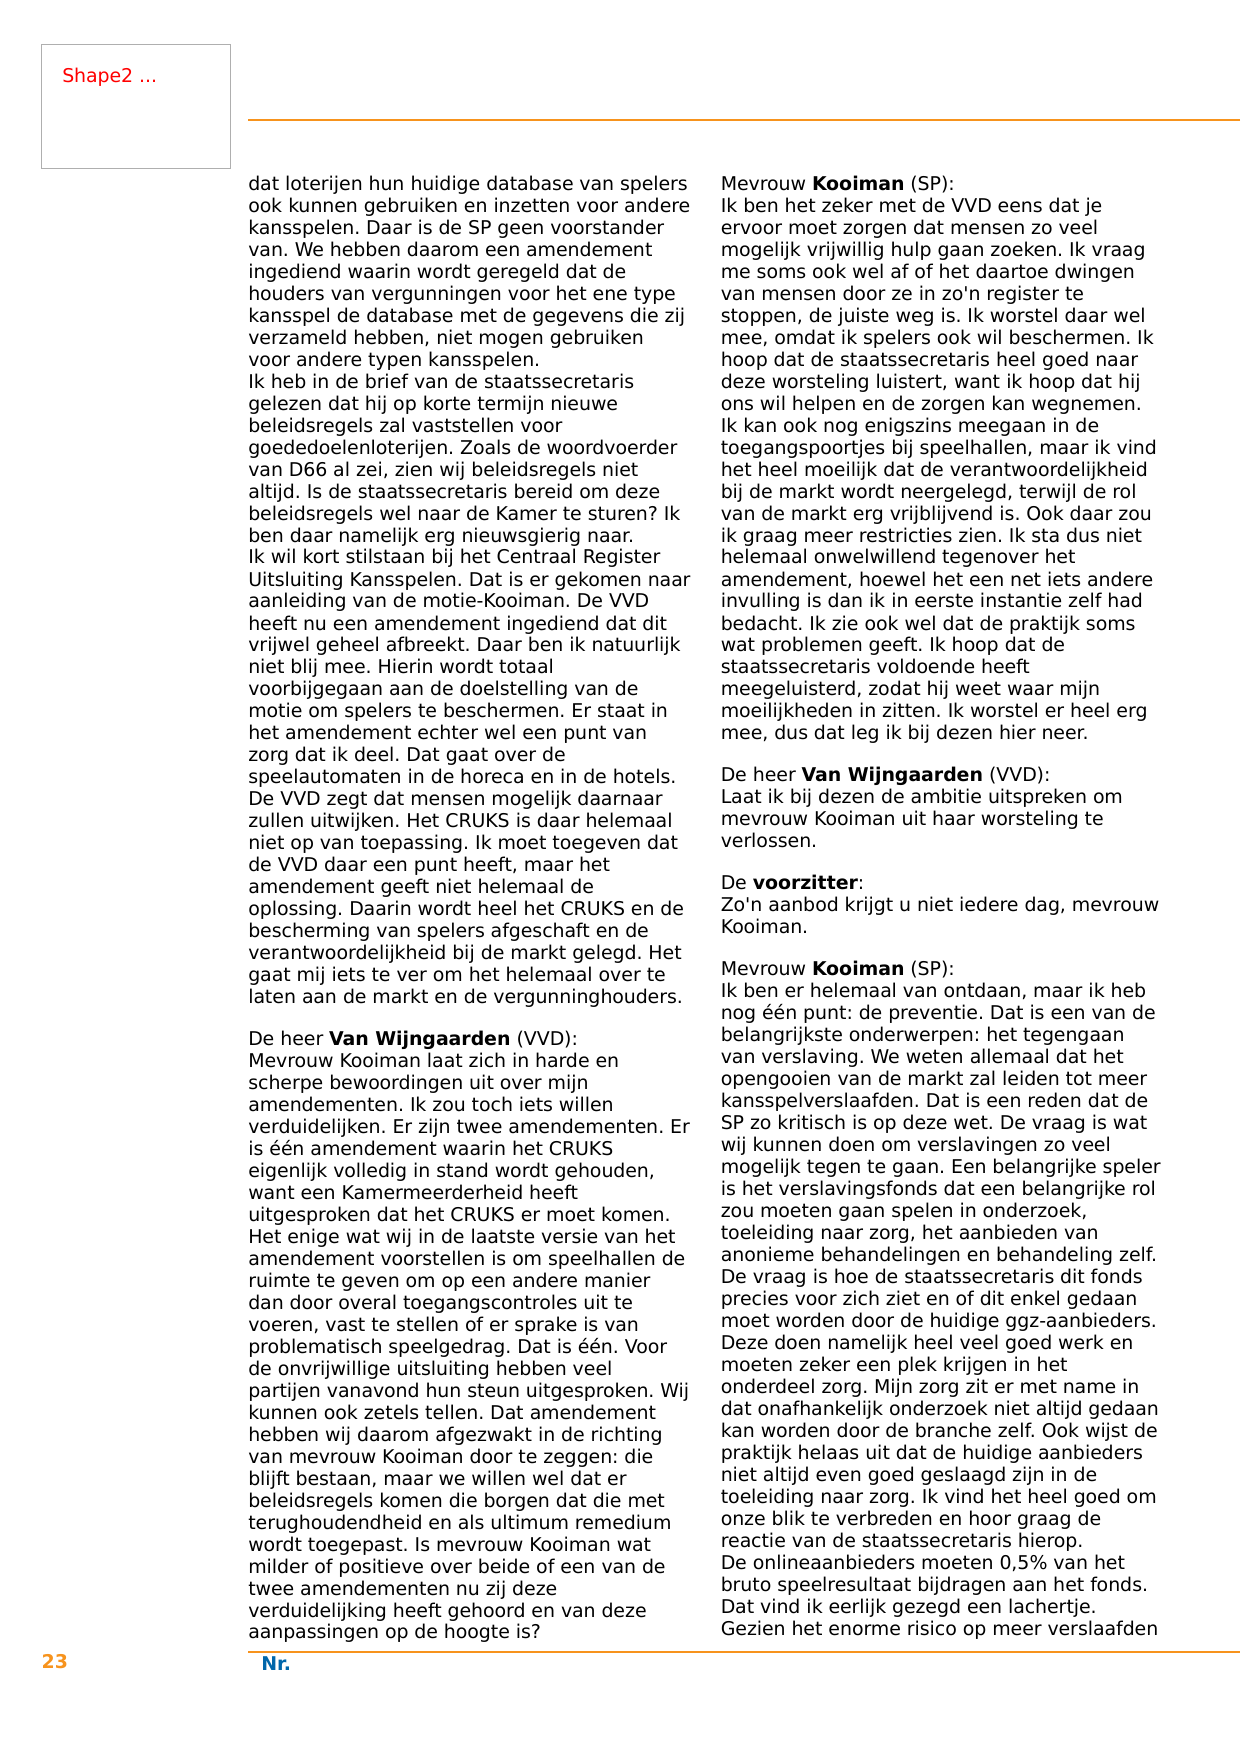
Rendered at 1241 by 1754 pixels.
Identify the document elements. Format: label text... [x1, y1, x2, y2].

text De heer Van Wijngaarden (VVD): [721, 764, 1163, 786]
text De heer Van Wijngaarden (VVD): [248, 1028, 691, 1050]
text Mevrouw Kooiman laat zich in harde en scherpe bewoordingen uit over mijn amendementen. Ik zou toch iets willen verduidelijken. Er zijn twee amendementen. Er is één amendement waarin het CRUKS eigenlijk volledig in stand wordt gehouden, want een Kamermeerderheid heeft uitgesproken dat het CRUKS er moet komen. Het enige wat wij in de laatste versie van het amendement voorstellen is om speelhallen de ruimte te geven om op een andere manier dan door overal toegangscontroles uit te voeren, vast te stellen of er sprake is van problematisch speelgedrag. Dat is één. Voor de onvrijwillige uitsluiting hebben veel partijen vanavond hun steun uitgesproken. Wij kunnen ook zetels tellen. Dat amendement hebben wij daarom afgezwakt in de richting van mevrouw Kooiman door te zeggen: die blijft bestaan, maar we willen wel dat er beleidsregels komen die borgen dat die met terughoudendheid en als ultimum remedium wordt toegepast. Is mevrouw Kooiman wat milder of positieve over beide of een van de twee amendementen nu zij deze verduidelijking heeft gehoord en van deze aanpassingen op de hoogte is? [248, 1050, 691, 1643]
text Mevrouw Kooiman (SP): [721, 958, 1163, 980]
text Ik heb in de brief van de staatssecretaris gelezen dat hij op korte termijn nieuwe beleidsregels zal vaststellen voor goededoelenloterijen. Zoals de woordvoerder van D66 al zei, zien wij beleidsregels niet altijd. Is de staatssecretaris bereid om deze beleidsregels wel naar de Kamer te sturen? Ik ben daar namelijk erg nieuwsgierig naar. [248, 371, 691, 546]
text De voorzitter: [721, 872, 1163, 894]
text dat loterijen hun huidige database van spelers ook kunnen gebruiken en inzetten voor andere kansspelen. Daar is de SP geen voorstander van. We hebben daarom een amendement ingediend waarin wordt geregeld dat de houders van vergunningen voor het ene type kansspel de database met de gegevens die zij verzameld hebben, niet mogen gebruiken voor andere typen kansspelen. [248, 173, 691, 371]
text Mevrouw Kooiman (SP): [721, 173, 1163, 195]
text Ik wil kort stilstaan bij het Centraal Register Uitsluiting Kansspelen. Dat is er gekomen naar aanleiding van de motie-Kooiman. De VVD heeft nu een amendement ingediend dat dit vrijwel geheel afbreekt. Daar ben ik natuurlijk niet blij mee. Hierin wordt totaal voorbijgegaan aan de doelstelling van de motie om spelers te beschermen. Er staat in het amendement echter wel een punt van zorg dat ik deel. Dat gaat over de speelautomaten in de horeca en in de hotels. De VVD zegt dat mensen mogelijk daarnaar zullen uitwijken. Het CRUKS is daar helemaal niet op van toepassing. Ik moet toegeven dat de VVD daar een punt heeft, maar het amendement geeft niet helemaal de oplossing. Daarin wordt heel het CRUKS en de bescherming van spelers afgeschaft en de verantwoordelijkheid bij de markt gelegd. Het gaat mij iets te ver om het helemaal over te laten aan de markt en de vergunninghouders. [248, 546, 691, 1008]
text Zo'n aanbod krijgt u niet iedere dag, mevrouw Kooiman. [721, 894, 1163, 938]
text Ik ben er helemaal van ontdaan, maar ik heb nog één punt: de preventie. Dat is een van de belangrijkste onderwerpen: het tegengaan van verslaving. We weten allemaal dat het opengooien van de markt zal leiden tot meer kansspelverslaafden. Dat is een reden dat de SP zo kritisch is op deze wet. De vraag is wat wij kunnen doen om verslavingen zo veel mogelijk tegen te gaan. Een belangrijke speler is het verslavingsfonds dat een belangrijke rol zou moeten gaan spelen in onderzoek, toeleiding naar zorg, het aanbieden van anonieme behandelingen en behandeling zelf. De vraag is hoe de staatssecretaris dit fonds precies voor zich ziet en of dit enkel gedaan moet worden door de huidige ggz-aanbieders. Deze doen namelijk heel veel goed werk en moeten zeker een plek krijgen in het onderdeel zorg. Mijn zorg zit er met name in dat onafhankelijk onderzoek niet altijd gedaan kan worden door de branche zelf. Ook wijst de praktijk helaas uit dat de huidige aanbieders niet altijd even goed geslaagd zijn in de toeleiding naar zorg. Ik vind het heel goed om onze blik te verbreden en hoor graag de reactie van de staatssecretaris hierop. [721, 980, 1163, 1552]
text Laat ik bij dezen de ambitie uitspreken om mevrouw Kooiman uit haar worsteling te verlossen. [721, 786, 1163, 852]
text Ik ben het zeker met de VVD eens dat je ervoor moet zorgen dat mensen zo veel mogelijk vrijwillig hulp gaan zoeken. Ik vraag me soms ook wel af of het daartoe dwingen van mensen door ze in zo'n register te stoppen, de juiste weg is. Ik worstel daar wel mee, omdat ik spelers ook wil beschermen. Ik hoop dat de staatssecretaris heel goed naar deze worsteling luistert, want ik hoop dat hij ons wil helpen en de zorgen kan wegnemen. Ik kan ook nog enigszins meegaan in de toegangspoortjes bij speelhallen, maar ik vind het heel moeilijk dat de verantwoordelijkheid bij de markt wordt neergelegd, terwijl de rol van de markt erg vrijblijvend is. Ook daar zou ik graag meer restricties zien. Ik sta dus niet helemaal onwelwillend tegenover het amendement, hoewel het een net iets andere invulling is dan ik in eerste instantie zelf had bedacht. Ik zie ook wel dat de praktijk soms wat problemen geeft. Ik hoop dat de staatssecretaris voldoende heeft meegeluisterd, zodat hij weet waar mijn moeilijkheden in zitten. Ik worstel er heel erg mee, dus dat leg ik bij dezen hier neer. [721, 195, 1163, 744]
text De onlineaanbieders moeten 0,5% van het bruto speelresultaat bijdragen aan het fonds. Dat vind ik eerlijk gezegd een lachertje. Gezien het enorme risico op meer verslaafden [721, 1552, 1163, 1639]
